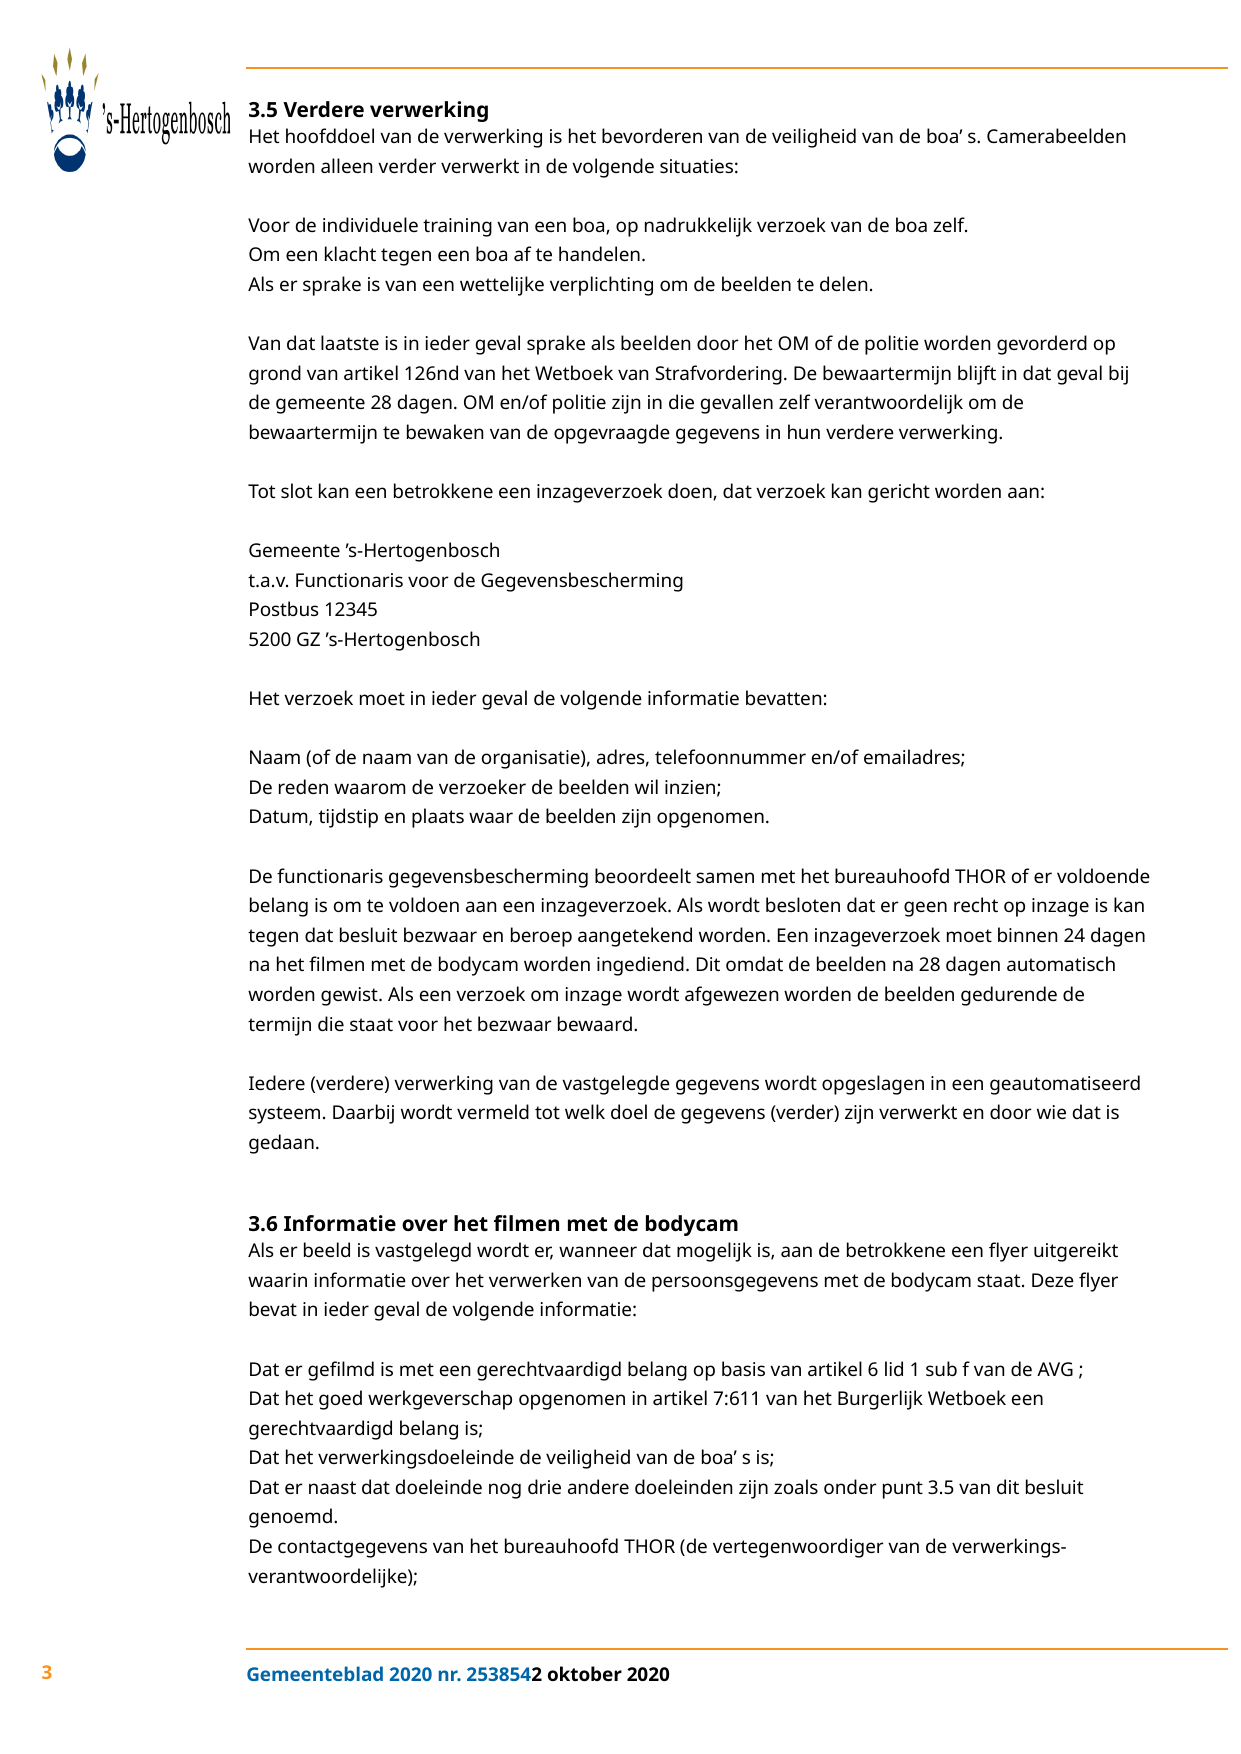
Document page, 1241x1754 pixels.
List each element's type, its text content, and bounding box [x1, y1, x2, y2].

picture [41, 47, 231, 172]
text Dat er gefilmd is met een gerechtvaardigd belang op basis van artikel 6 lid 1 sub f van de AVG ; [248, 1356, 1152, 1382]
text Als er beeld is vastgelegd wordt er, wanneer dat mogelijk is, aan de betrokkene een flyer uitgereikt waarin informatie over het verwerken van de persoonsgegevens met de bodycam staat. Deze flyer bevat in ieder geval de volgende informatie: [248, 1237, 1152, 1322]
text t.a.v. Functionaris voor de Gegevensbescherming [248, 567, 1152, 593]
text Dat het goed werkgeverschap opgenomen in artikel 7:611 van het Burgerlijk Wetboek een gerechtvaardigd belang is; [248, 1385, 1152, 1441]
text De reden waarom de verzoeker de beelden wil inzien; [248, 774, 1152, 800]
text De contactgegevens van het bureauhoofd THOR (de vertegenwoordiger van de verwerkings-verantwoordelijke); [248, 1533, 1152, 1589]
text Iedere (verdere) verwerking van de vastgelegde gegevens wordt opgeslagen in een geautomatiseerd systeem. Daarbij wordt vermeld tot welk doel de gegevens (verder) zijn verwerkt en door wie dat is gedaan. [248, 1070, 1152, 1155]
text Als er sprake is van een wettelijke verplichting om de beelden te delen. [248, 271, 1152, 297]
text Naam (of de naam van de organisatie), adres, telefoonnummer en/of emailadres; [248, 744, 1152, 770]
text Van dat laatste is in ieder geval sprake als beelden door het OM of de politie worden gevorderd op grond van artikel 126nd van het Wetboek van Strafvordering. De bewaartermijn blijft in dat geval bij de gemeente 28 dagen. OM en/of politie zijn in die gevallen zelf verantwoordelijk om de bewaartermijn te bewaken van de opgevraagde gegevens in hun verdere verwerking. [248, 330, 1152, 445]
text Dat het verwerkingsdoeleinde de veiligheid van de boa’ s is; [248, 1444, 1152, 1470]
text 3.5 Verdere verwerking [248, 95, 1152, 123]
text Postbus 12345 [248, 597, 1152, 622]
text 5200 GZ ’s-Hertogenbosch [248, 626, 1152, 652]
text Datum, tijdstip en plaats waar de beelden zijn opgenomen. [248, 804, 1152, 829]
text Gemeente ’s-Hertogenbosch [248, 537, 1152, 563]
text Het hoofddoel van de verwerking is het bevorderen van de veiligheid van de boa’ s. Camerabeelden worden alleen verder verwerkt in de volgende situaties: [248, 123, 1152, 178]
text Dat er naast dat doeleinde nog drie andere doeleinden zijn zoals onder punt 3.5 van dit besluit genoemd. [248, 1474, 1152, 1529]
text Voor de individuele training van een boa, op nadrukkelijk verzoek van de boa zelf. [248, 212, 1152, 238]
text De functionaris gegevensbescherming beoordeelt samen met het bureauhoofd THOR of er voldoende belang is om te voldoen aan een inzageverzoek. Als wordt besloten dat er geen recht op inzage is kan tegen dat besluit bezwaar en beroep aangetekend worden. Een inzageverzoek moet binnen 24 dagen na het filmen met de bodycam worden ingediend. Dit omdat de beelden na 28 dagen automatisch worden gewist. Als een verzoek om inzage wordt afgewezen worden de beelden gedurende de termijn die staat voor het bezwaar bewaard. [248, 863, 1152, 1036]
text 3.6 Informatie over het filmen met de bodycam [248, 1209, 1152, 1237]
text Om een klacht tegen een boa af te handelen. [248, 242, 1152, 267]
text Het verzoek moet in ieder geval de volgende informatie bevatten: [248, 685, 1152, 711]
text Tot slot kan een betrokkene een inzageverzoek doen, dat verzoek kan gericht worden aan: [248, 478, 1152, 504]
